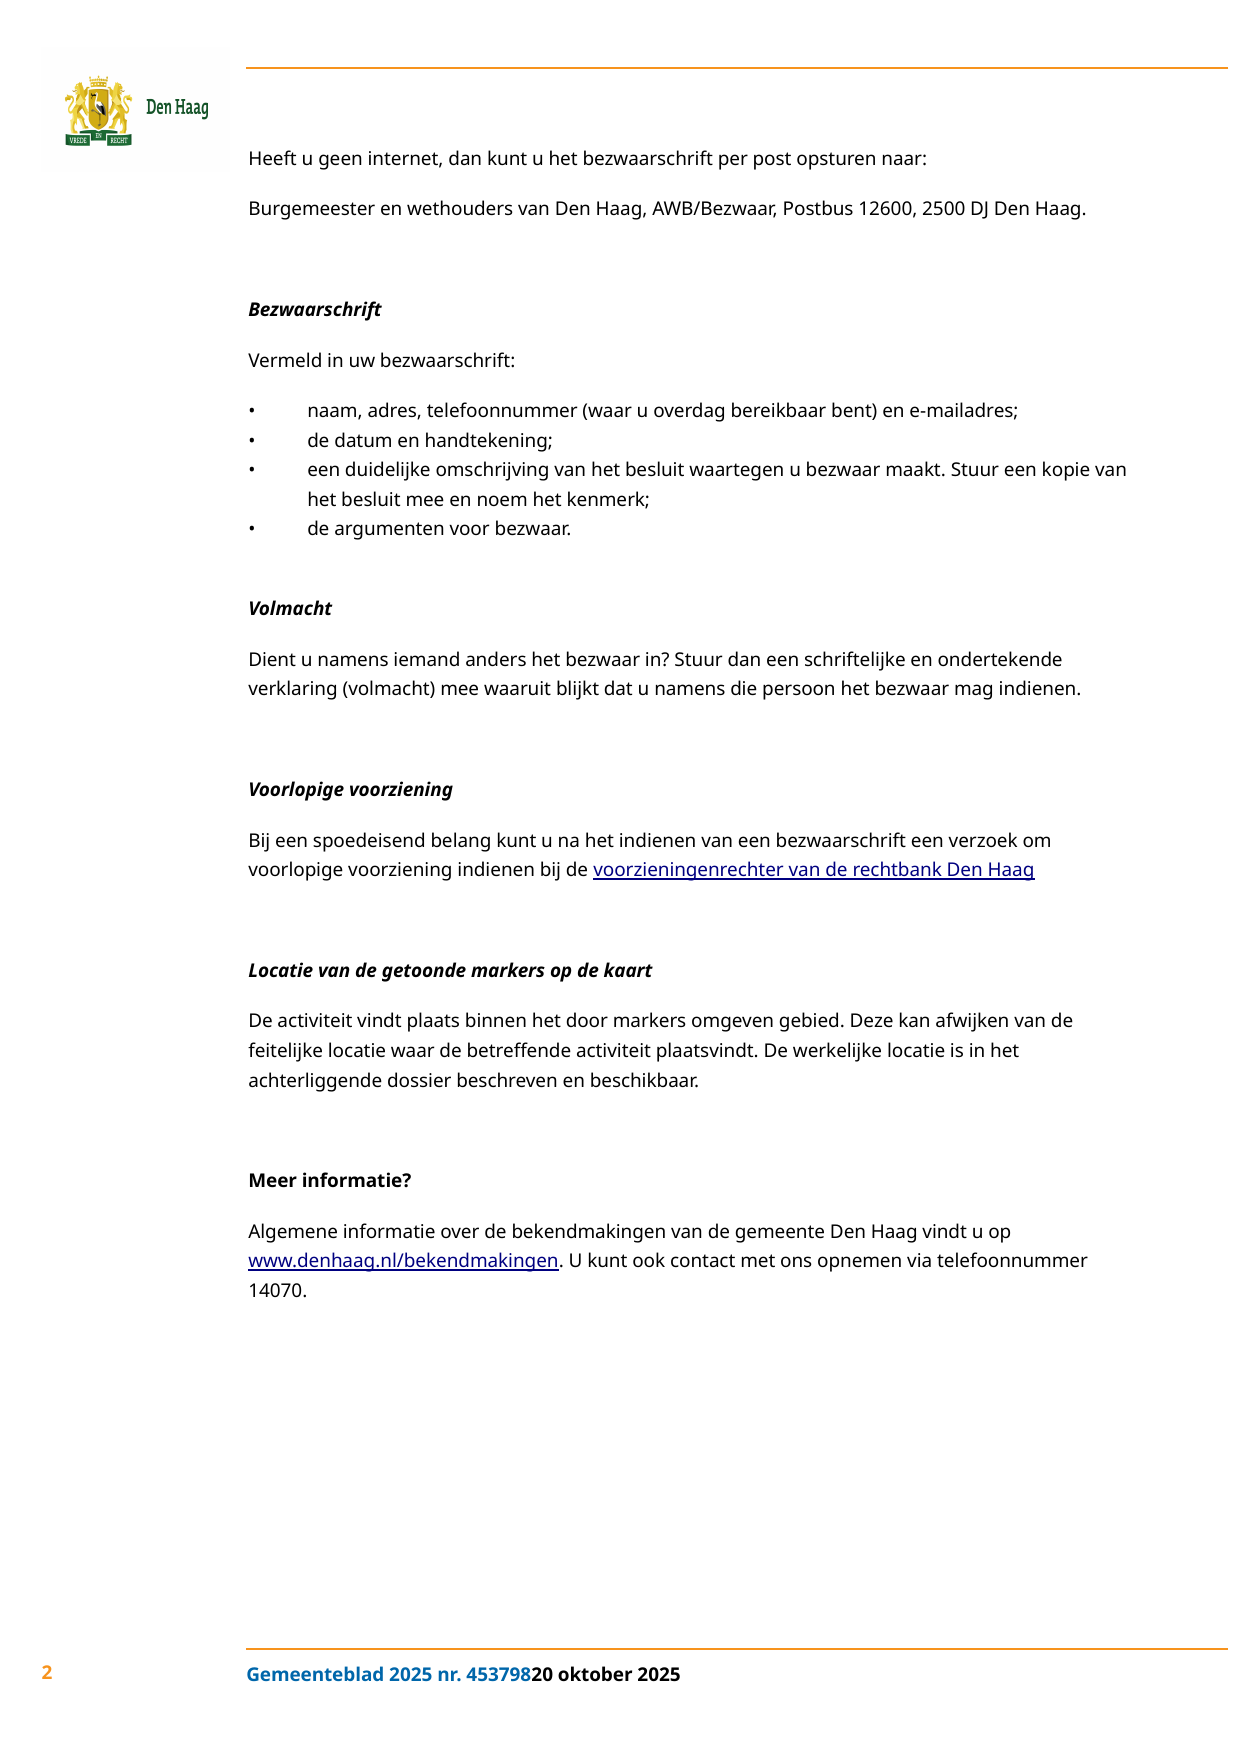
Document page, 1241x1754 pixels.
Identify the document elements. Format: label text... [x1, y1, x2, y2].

list de argumenten voor bezwaar. [248, 516, 1152, 541]
text Algemene informatie over de bekendmakingen van de gemeente Den Haag vindt u op www.denhaag.nl/bekendmakingen. U kunt ook contact met ons opnemen via telefoonnummer 14070. [248, 1218, 1152, 1303]
text Bij een spoedeisend belang kunt u na het indienen van een bezwaarschrift een verzoek om voorlopige voorziening indienen bij de voorzieningenrechter van de rechtbank Den Haag [248, 827, 1152, 882]
list de datum en handtekening; [248, 427, 1152, 453]
picture [41, 47, 231, 172]
text Heeft u geen internet, dan kunt u het bezwaarschrift per post opsturen naar: [248, 145, 1152, 171]
text Dient u namens iemand anders het bezwaar in? Stuur dan een schriftelijke en ondertekende verklaring (volmacht) mee waaruit blijkt dat u namens die persoon het bezwaar mag indienen. [248, 646, 1152, 701]
list een duidelijke omschrijving van het besluit waartegen u bezwaar maakt. Stuur een kopie van het besluit mee en noem het kenmerk; [248, 456, 1152, 512]
list naam, adres, telefoonnummer (waar u overdag bereikbaar bent) en e-mailadres; [248, 397, 1152, 423]
text Voorlopige voorziening [248, 776, 1152, 802]
text Meer informatie? [248, 1168, 1152, 1193]
text Vermeld in uw bezwaarschrift: [248, 347, 1152, 373]
text Volmacht [248, 596, 1152, 621]
text Bezwaarschrift [248, 296, 1152, 322]
text Burgemeester en wethouders van Den Haag, AWB/Bezwaar, Postbus 12600, 2500 DJ Den Haag. [248, 196, 1152, 221]
text De activiteit vindt plaats binnen het door markers omgeven gebied. Deze kan afwijken van de feitelijke locatie waar de betreffende activiteit plaatsvindt. De werkelijke locatie is in het achterliggende dossier beschreven en beschikbaar. [248, 1008, 1152, 1093]
text Locatie van de getoonde markers op de kaart [248, 957, 1152, 983]
